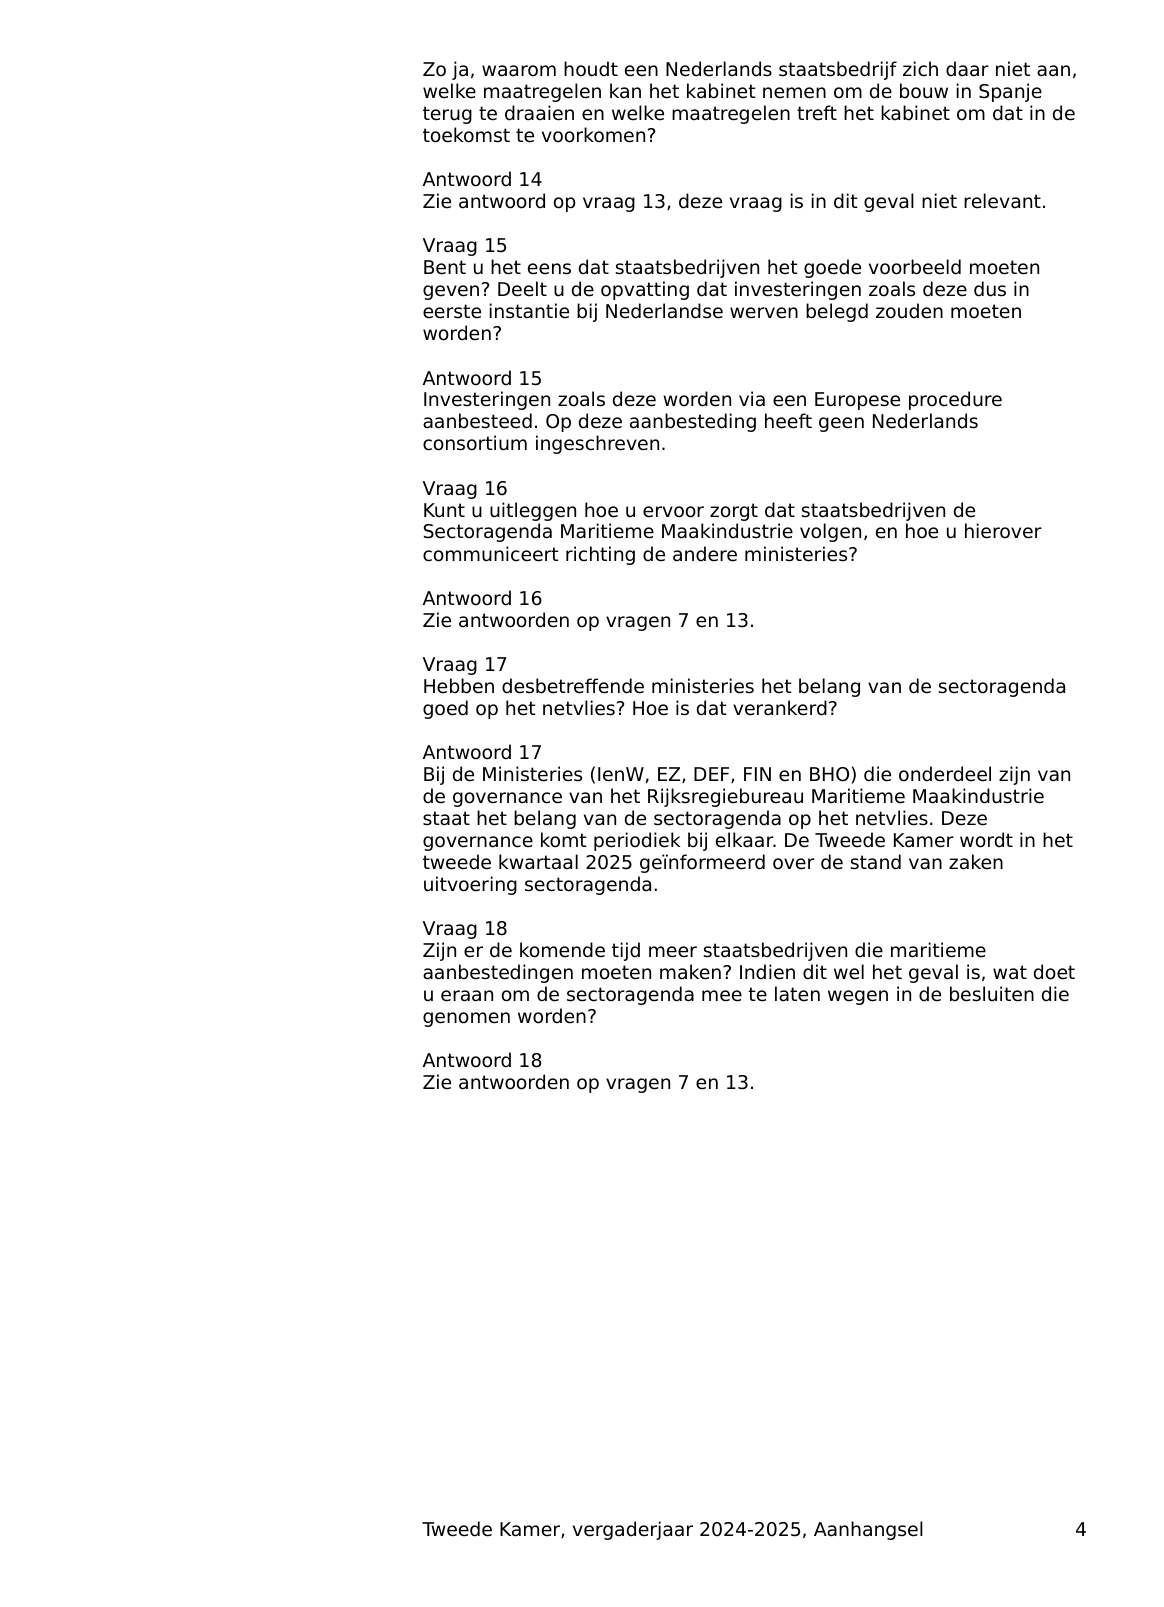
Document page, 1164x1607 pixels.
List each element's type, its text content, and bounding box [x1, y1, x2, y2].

text Antwoord 17 [422, 742, 1087, 764]
text Vraag 18 [422, 918, 1087, 940]
text Antwoord 15 [422, 367, 1087, 389]
text Antwoord 16 [422, 588, 1087, 609]
text Vraag 16 [422, 477, 1087, 499]
text Zo ja, waarom houdt een Nederlands staatsbedrijf zich daar niet aan, welke maatregelen kan het kabinet nemen om de bouw in Spanje terug te draaien en welke maatregelen treft het kabinet om dat in de toekomst te voorkomen? [422, 59, 1087, 147]
text Hebben desbetreffende ministeries het belang van de sectoragenda goed op het netvlies? Hoe is dat verankerd? [422, 676, 1087, 720]
text Vraag 15 [422, 235, 1087, 257]
text Bij de Ministeries (IenW, EZ, DEF, FIN en BHO) die onderdeel zijn van de governance van het Rijksregiebureau Maritieme Maakindustrie staat het belang van de sectoragenda op het netvlies. Deze governance komt periodiek bij elkaar. De Tweede Kamer wordt in het tweede kwartaal 2025 geïnformeerd over de stand van zaken uitvoering sectoragenda. [422, 764, 1087, 896]
text Kunt u uitleggen hoe u ervoor zorgt dat staatsbedrijven de Sectoragenda Maritieme Maakindustrie volgen, en hoe u hierover communiceert richting de andere ministeries? [422, 499, 1087, 565]
text Antwoord 14 [422, 169, 1087, 191]
text Zie antwoorden op vragen 7 en 13. [422, 609, 1087, 632]
text Investeringen zoals deze worden via een Europese procedure aanbesteed. Op deze aanbesteding heeft geen Nederlands consortium ingeschreven. [422, 389, 1087, 455]
text Bent u het eens dat staatsbedrijven het goede voorbeeld moeten geven? Deelt u de opvatting dat investeringen zoals deze dus in eerste instantie bij Nederlandse werven belegd zouden moeten worden? [422, 257, 1087, 345]
text Zie antwoord op vraag 13, deze vraag is in dit geval niet relevant. [422, 191, 1087, 213]
text Vraag 17 [422, 654, 1087, 676]
text Antwoord 18 [422, 1050, 1087, 1072]
text Zie antwoorden op vragen 7 en 13. [422, 1072, 1087, 1094]
text Zijn er de komende tijd meer staatsbedrijven die maritieme aanbestedingen moeten maken? Indien dit wel het geval is, wat doet u eraan om de sectoragenda mee te laten wegen in de besluiten die genomen worden? [422, 940, 1087, 1028]
